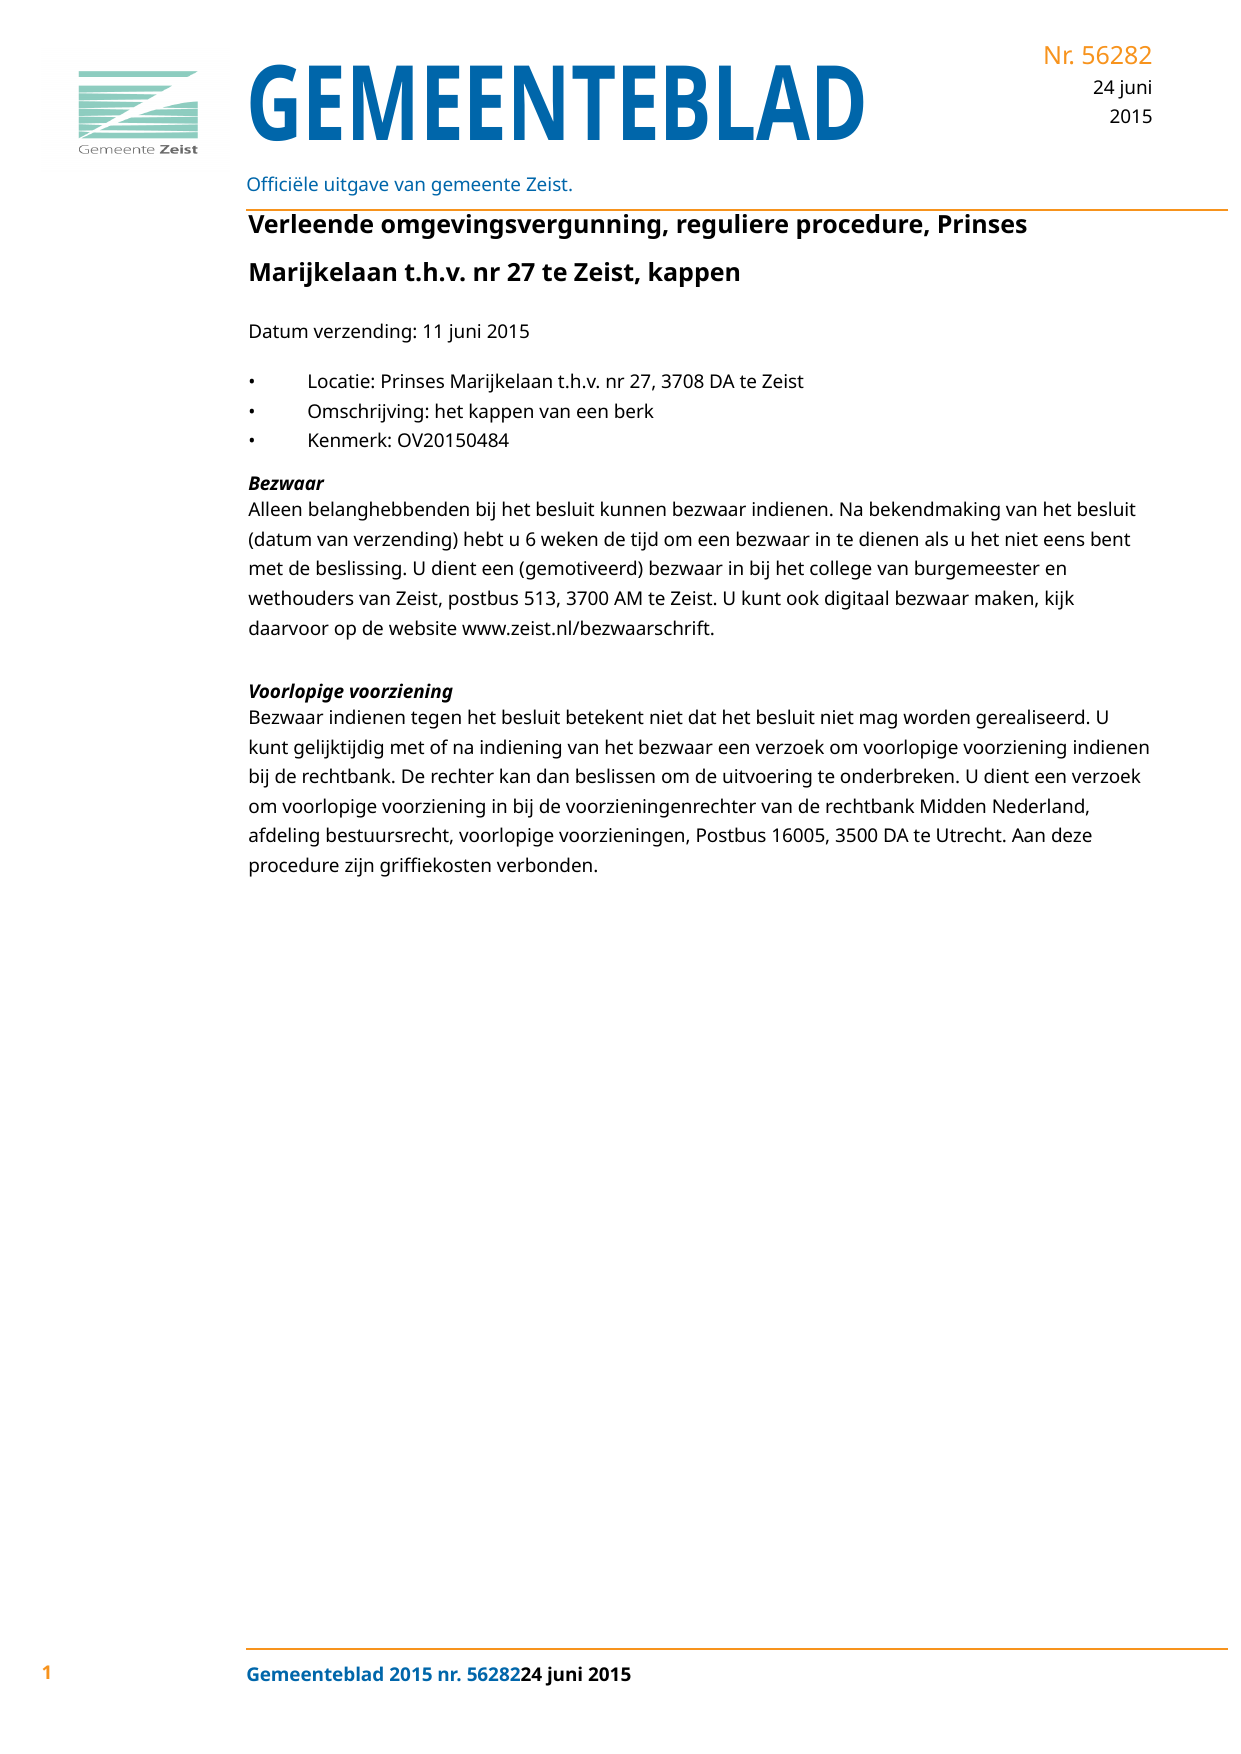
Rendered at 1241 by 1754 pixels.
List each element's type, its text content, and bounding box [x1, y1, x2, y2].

text Alleen belanghebbenden bij het besluit kunnen bezwaar indienen. Na bekendmaking van het besluit (datum van verzending) hebt u 6 weken de tijd om een bezwaar in te dienen als u het niet eens bent met de beslissing. U dient een (gemotiveerd) bezwaar in bij het college van burgemeester en wethouders van Zeist, postbus 513, 3700 AM te Zeist. U kunt ook digitaal bezwaar maken, kijk daarvoor op de website www.zeist.nl/bezwaarschrift. [248, 496, 1152, 640]
text Datum verzending: 11 juni 2015 [248, 318, 1152, 344]
list Locatie: Prinses Marijkelaan t.h.v. nr 27, 3708 DA te Zeist [248, 368, 1152, 394]
text Bezwaar [248, 471, 1152, 496]
picture [41, 47, 231, 172]
text Bezwaar indienen tegen het besluit betekent niet dat het besluit niet mag worden gerealiseerd. U kunt gelijktijdig met of na indiening van het bezwaar een verzoek om voorlopige voorziening indienen bij de rechtbank. De rechter kan dan beslissen om de uitvoering te onderbreken. U dient een verzoek om voorlopige voorziening in bij de voorzieningenrechter van de rechtbank Midden Nederland, afdeling bestuursrecht, voorlopige voorzieningen, Postbus 16005, 3500 DA te Utrecht. Aan deze procedure zijn griffiekosten verbonden. [248, 704, 1152, 878]
list Kenmerk: OV20150484 [248, 427, 1152, 453]
text Voorlopige voorziening [248, 679, 1152, 704]
list Omschrijving: het kappen van een berk [248, 398, 1152, 424]
text Verleende omgevingsvergunning, reguliere procedure, Prinses Marijkelaan t.h.v. nr 27 te Zeist, kappen [248, 211, 1152, 288]
